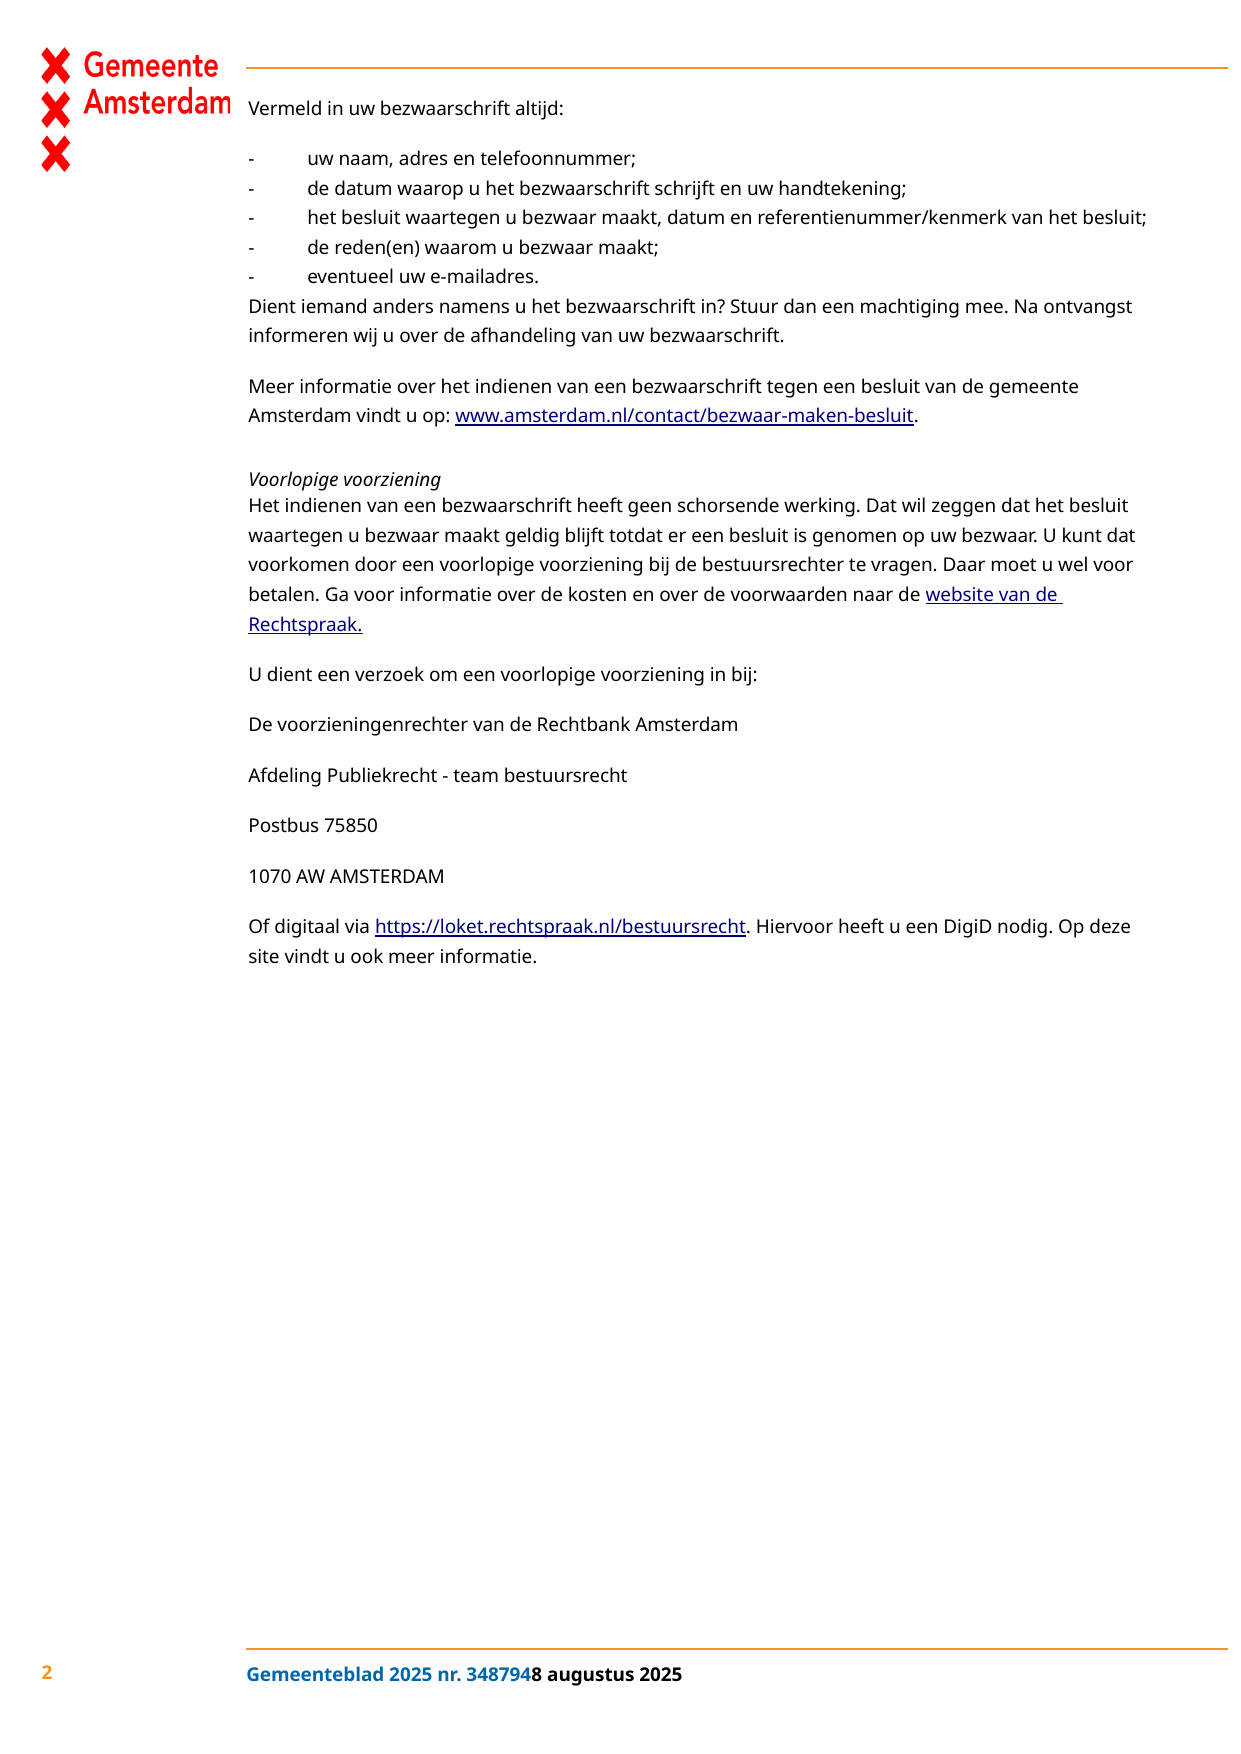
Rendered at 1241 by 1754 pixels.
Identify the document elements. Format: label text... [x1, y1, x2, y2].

text Postbus 75850 [248, 812, 1152, 838]
list de datum waarop u het bezwaarschrift schrijft en uw handtekening; [248, 175, 1152, 201]
list uw naam, adres en telefoonnummer; [248, 145, 1152, 171]
list eventueel uw e-mailadres. [248, 263, 1152, 289]
picture [41, 47, 231, 172]
text De voorzieningenrechter van de Rechtbank Amsterdam [248, 712, 1152, 737]
text U dient een verzoek om een voorlopige voorziening in bij: [248, 661, 1152, 687]
text Vermeld in uw bezwaarschrift altijd: [248, 95, 1152, 121]
text Afdeling Publiekrecht - team bestuursrecht [248, 762, 1152, 788]
text Of digitaal via https://loket.rechtspraak.nl/bestuursrecht. Hiervoor heeft u een DigiD nodig. Op deze site vindt u ook meer informatie. [248, 913, 1152, 968]
text 1070 AW AMSTERDAM [248, 863, 1152, 888]
text Dient iemand anders namens u het bezwaarschrift in? Stuur dan een machtiging mee. Na ontvangst informeren wij u over de afhandeling van uw bezwaarschrift. [248, 293, 1152, 348]
text Het indienen van een bezwaarschrift heeft geen schorsende werking. Dat wil zeggen dat het besluit waartegen u bezwaar maakt geldig blijft totdat er een besluit is genomen op uw bezwaar. U kunt dat voorkomen door een voorlopige voorziening bij de bestuursrechter te vragen. Daar moet u wel voor betalen. Ga voor informatie over de kosten en over de voorwaarden naar de website van de Rechtspraak. [248, 492, 1152, 636]
text Meer informatie over het indienen van een bezwaarschrift tegen een besluit van de gemeente Amsterdam vindt u op: www.amsterdam.nl/contact/bezwaar-maken-besluit. [248, 373, 1152, 428]
list het besluit waartegen u bezwaar maakt, datum en referentienummer/kenmerk van het besluit; [248, 204, 1152, 230]
list de reden(en) waarom u bezwaar maakt; [248, 234, 1152, 260]
text Voorlopige voorziening [248, 467, 1152, 492]
